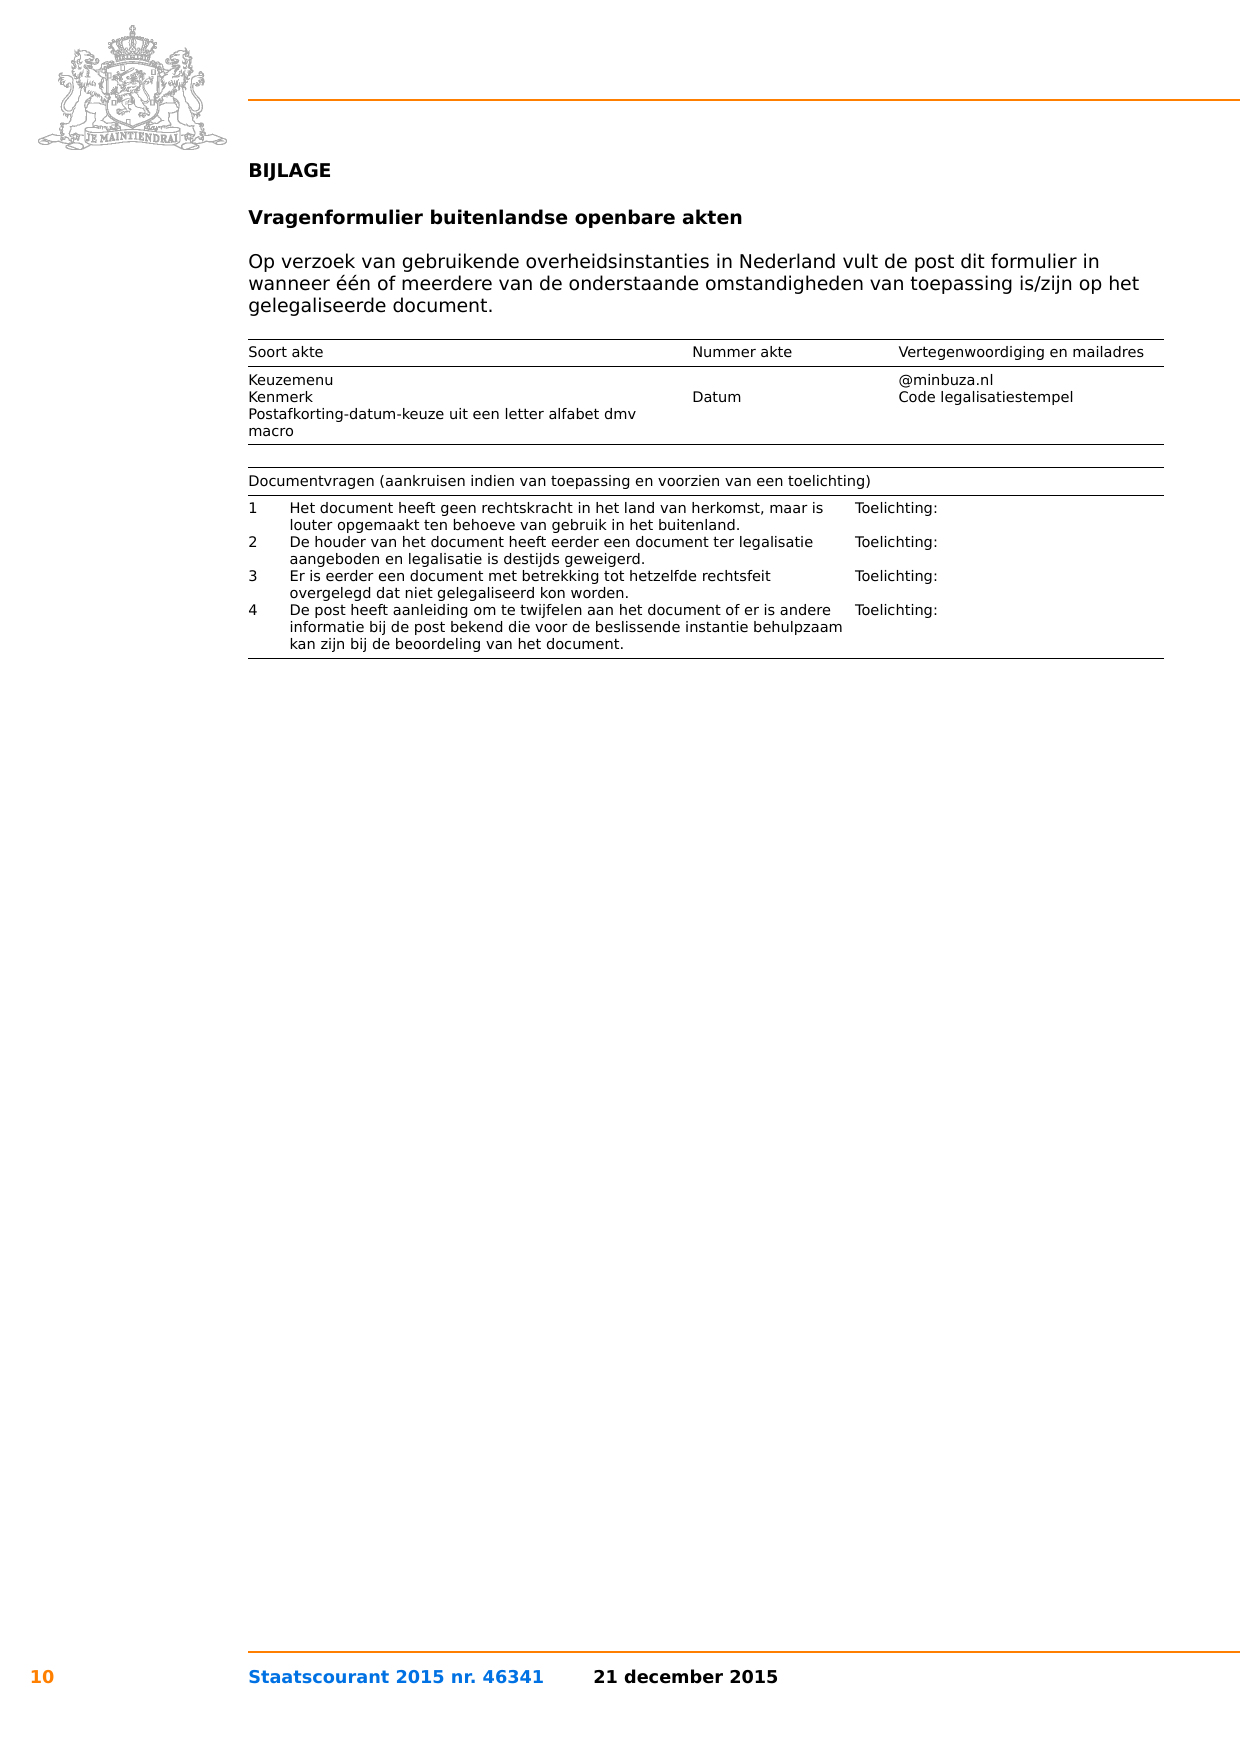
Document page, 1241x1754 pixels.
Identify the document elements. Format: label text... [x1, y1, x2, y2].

table_header Soort akte [248, 340, 686, 366]
table_header Nummer akte [686, 340, 892, 366]
table_cell De post heeft aanleiding om te twijfelen aan het document of er is andere informatie bij de post bekend die voor de beslissende instantie behulpzaam kan zijn bij de beoordeling van het document. [283, 602, 849, 658]
table_header Documentvragen (aankruisen indien van toepassing en voorzien van een toelichting) [248, 468, 1163, 494]
table_cell Er is eerder een document met betrekking tot hetzelfde rechtsfeit overgelegd dat niet gelegaliseerd kon worden. [283, 568, 849, 602]
text Vragenformulier buitenlandse openbare akten [248, 207, 1163, 229]
table_cell De houder van het document heeft eerder een document ter legalisatie aangeboden en legalisatie is destijds geweigerd. [283, 534, 849, 568]
table_cell 2 [248, 534, 283, 568]
table_cell Toelichting: [849, 568, 1163, 602]
table_cell Postafkorting-datum-keuze uit een letter alfabet dmv macro [248, 406, 686, 444]
table_cell [686, 406, 892, 444]
table_cell Toelichting: [849, 534, 1163, 568]
picture [38, 25, 227, 150]
table_cell Toelichting: [849, 496, 1163, 534]
table_cell [892, 406, 1163, 444]
subtitle BIJLAGE [248, 160, 1163, 182]
table_cell 3 [248, 568, 283, 602]
table_cell Datum [686, 389, 892, 406]
table_cell Het document heeft geen rechtskracht in het land van herkomst, maar is louter opgemaakt ten behoeve van gebruik in het buitenland. [283, 496, 849, 534]
table_cell Toelichting: [849, 602, 1163, 658]
table_cell @minbuza.nl [892, 367, 1163, 389]
text Op verzoek van gebruikende overheidsinstanties in Nederland vult de post dit formulier in wanneer één of meerdere van de onderstaande omstandigheden van toepassing is/zijn op het gelegaliseerde document. [248, 251, 1163, 317]
table_cell Keuzemenu [248, 367, 686, 389]
table_cell 1 [248, 496, 283, 534]
table_header Vertegenwoordiging en mailadres [892, 340, 1163, 366]
table_cell Kenmerk [248, 389, 686, 406]
table_cell Code legalisatiestempel [892, 389, 1163, 406]
table_cell [686, 367, 892, 389]
table_cell 4 [248, 602, 283, 658]
